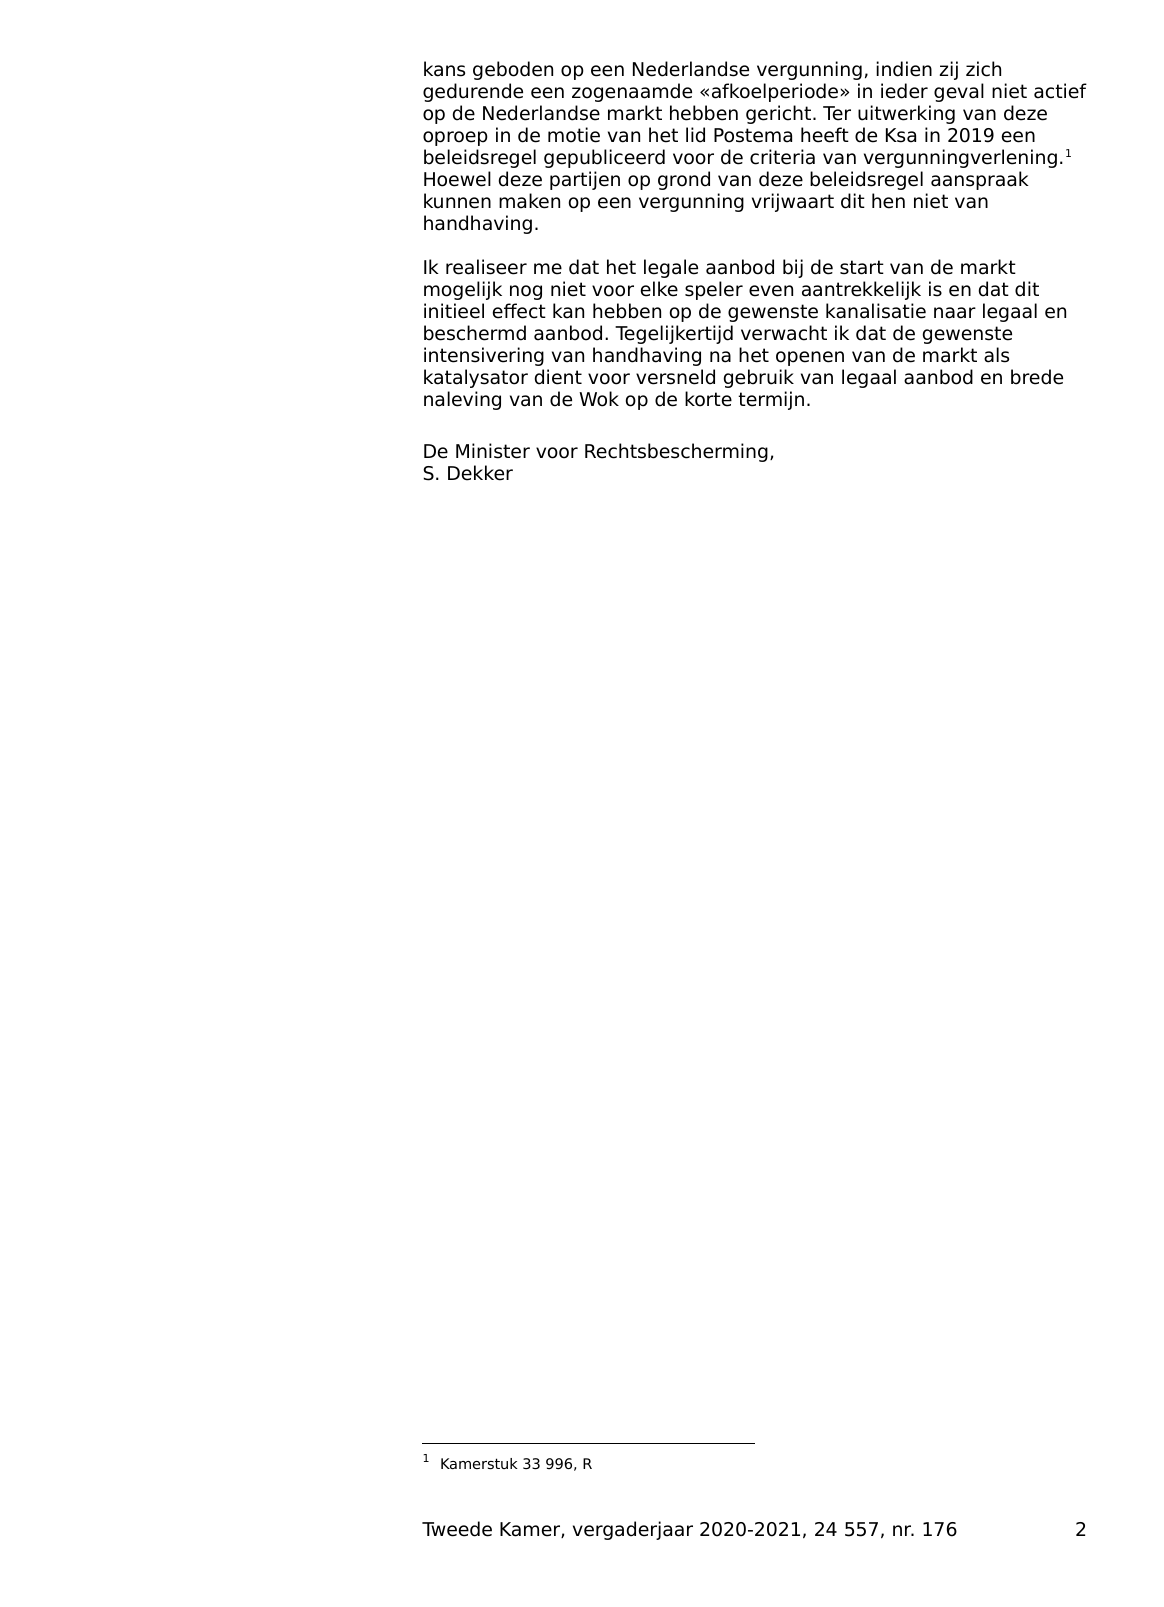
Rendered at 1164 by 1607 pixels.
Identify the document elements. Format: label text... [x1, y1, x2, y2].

text Ik realiseer me dat het legale aanbod bij de start van de markt mogelijk nog niet voor elke speler even aantrekkelijk is en dat dit initieel effect kan hebben op de gewenste kanalisatie naar legaal en beschermd aanbod. Tegelijkertijd verwacht ik dat de gewenste intensivering van handhaving na het openen van de markt als katalysator dient voor versneld gebruik van legaal aanbod en brede naleving van de Wok op de korte termijn. [422, 257, 1087, 411]
text Kamerstuk 33 996, R [422, 1452, 1087, 1474]
text kans geboden op een Nederlandse vergunning, indien zij zich gedurende een zogenaamde «afkoelperiode» in ieder geval niet actief op de Nederlandse markt hebben gericht. Ter uitwerking van deze oproep in de motie van het lid Postema heeft de Ksa in 2019 een beleidsregel gepubliceerd voor de criteria van vergunningverlening. Hoewel deze partijen op grond van deze beleidsregel aanspraak kunnen maken op een vergunning vrijwaart dit hen niet van handhaving. [422, 59, 1087, 235]
text De Minister voor Rechtsbescherming, S. Dekker [422, 441, 1087, 485]
